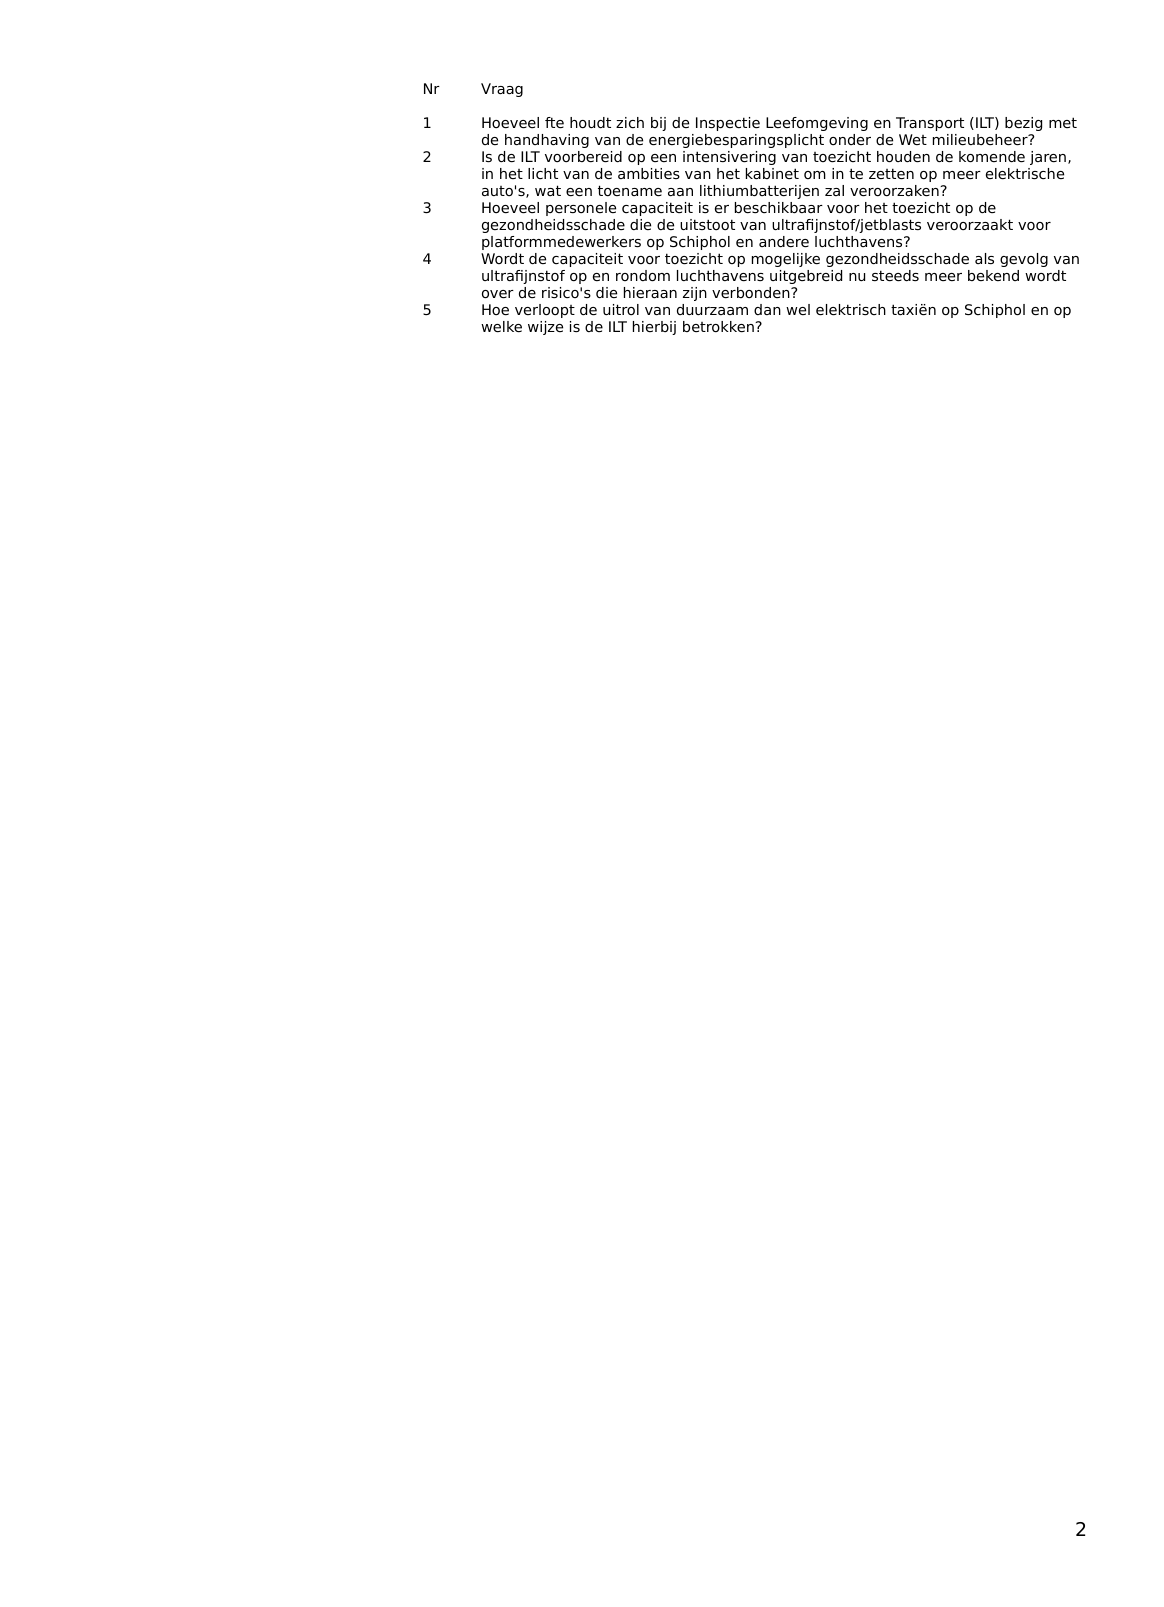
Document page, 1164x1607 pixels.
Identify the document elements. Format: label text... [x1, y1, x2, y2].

table_cell Wordt de capaciteit voor toezicht op mogelijke gezondheidsschade als gevolg van ultrafijnstof op en rondom luchthavens uitgebreid nu steeds meer bekend wordt over de risico's die hieraan zijn verbonden? [475, 251, 1087, 302]
table_cell Hoe verloopt de uitrol van duurzaam dan wel elektrisch taxiën op Schiphol en op welke wijze is de ILT hierbij betrokken? [475, 302, 1087, 336]
table_cell 4 [422, 251, 475, 302]
table_cell Hoeveel fte houdt zich bij de Inspectie Leefomgeving en Transport (ILT) bezig met de handhaving van de energiebesparingsplicht onder de Wet milieubeheer? [475, 115, 1087, 149]
table_cell [422, 98, 475, 115]
table_cell [475, 98, 1087, 115]
table_cell 1 [422, 115, 475, 149]
table_cell Is de ILT voorbereid op een intensivering van toezicht houden de komende jaren, in het licht van de ambities van het kabinet om in te zetten op meer elektrische auto's, wat een toename aan lithiumbatterijen zal veroorzaken? [475, 149, 1087, 200]
table_cell Hoeveel personele capaciteit is er beschikbaar voor het toezicht op de gezondheidsschade die de uitstoot van ultrafijnstof/jetblasts veroorzaakt voor platformmedewerkers op Schiphol en andere luchthavens? [475, 200, 1087, 251]
table_header Vraag [475, 81, 1087, 98]
table_cell 2 [422, 149, 475, 200]
table_cell 5 [422, 302, 475, 336]
table_cell 3 [422, 200, 475, 251]
table_header Nr [422, 81, 475, 98]
